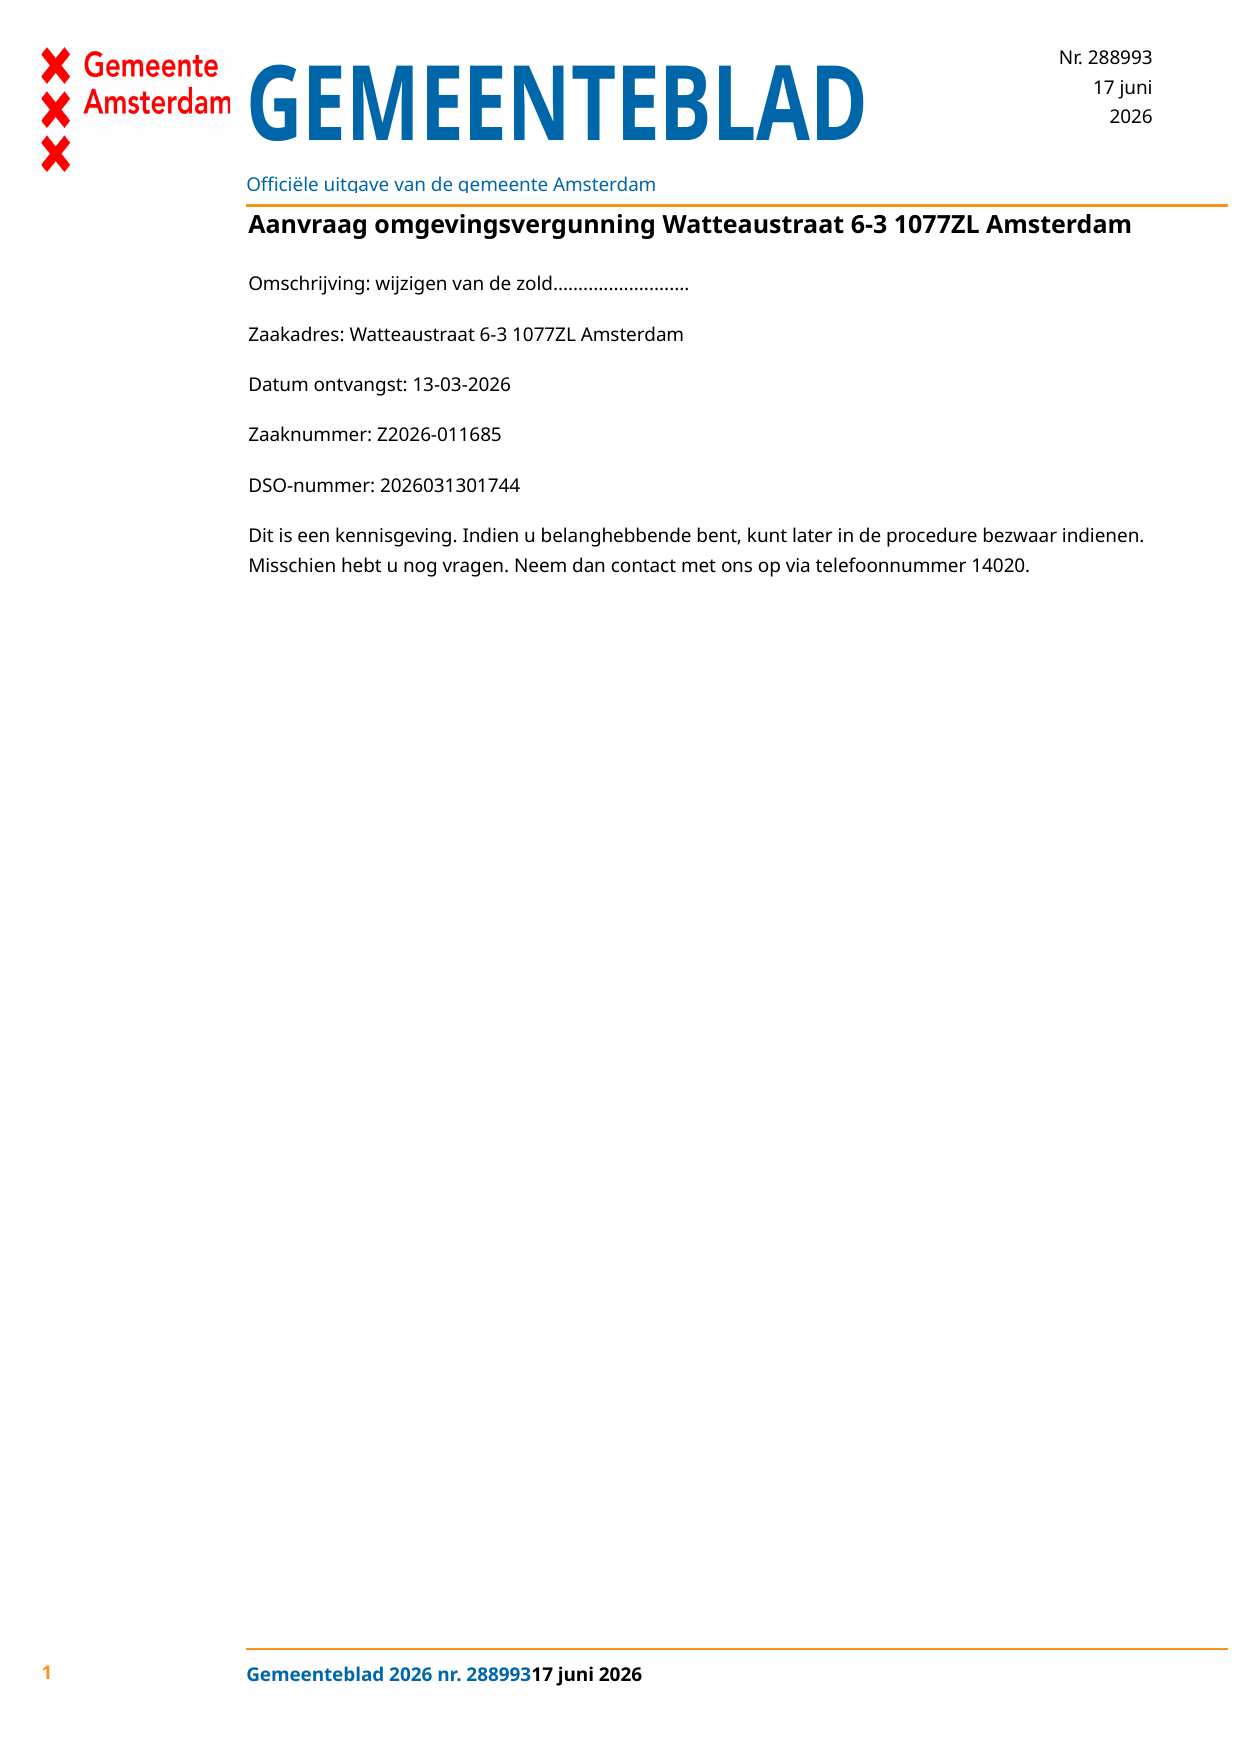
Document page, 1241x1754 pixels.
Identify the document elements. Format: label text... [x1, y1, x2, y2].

text Zaakadres: Watteaustraat 6-3 1077ZL Amsterdam [248, 321, 1152, 346]
text Zaaknummer: Z2026-011685 [248, 422, 1152, 447]
text Omschrijving: wijzigen van de zold........................... [248, 270, 1152, 296]
picture [41, 47, 231, 172]
text Aanvraag omgevingsvergunning Watteaustraat 6-3 1077ZL Amsterdam [248, 207, 1152, 241]
text Dit is een kennisgeving. Indien u belanghebbende bent, kunt later in de procedure bezwaar indienen. Misschien hebt u nog vragen. Neem dan contact met ons op via telefoonnummer 14020. [248, 522, 1152, 578]
text DSO-nummer: 2026031301744 [248, 472, 1152, 498]
text Datum ontvangst: 13-03-2026 [248, 371, 1152, 397]
